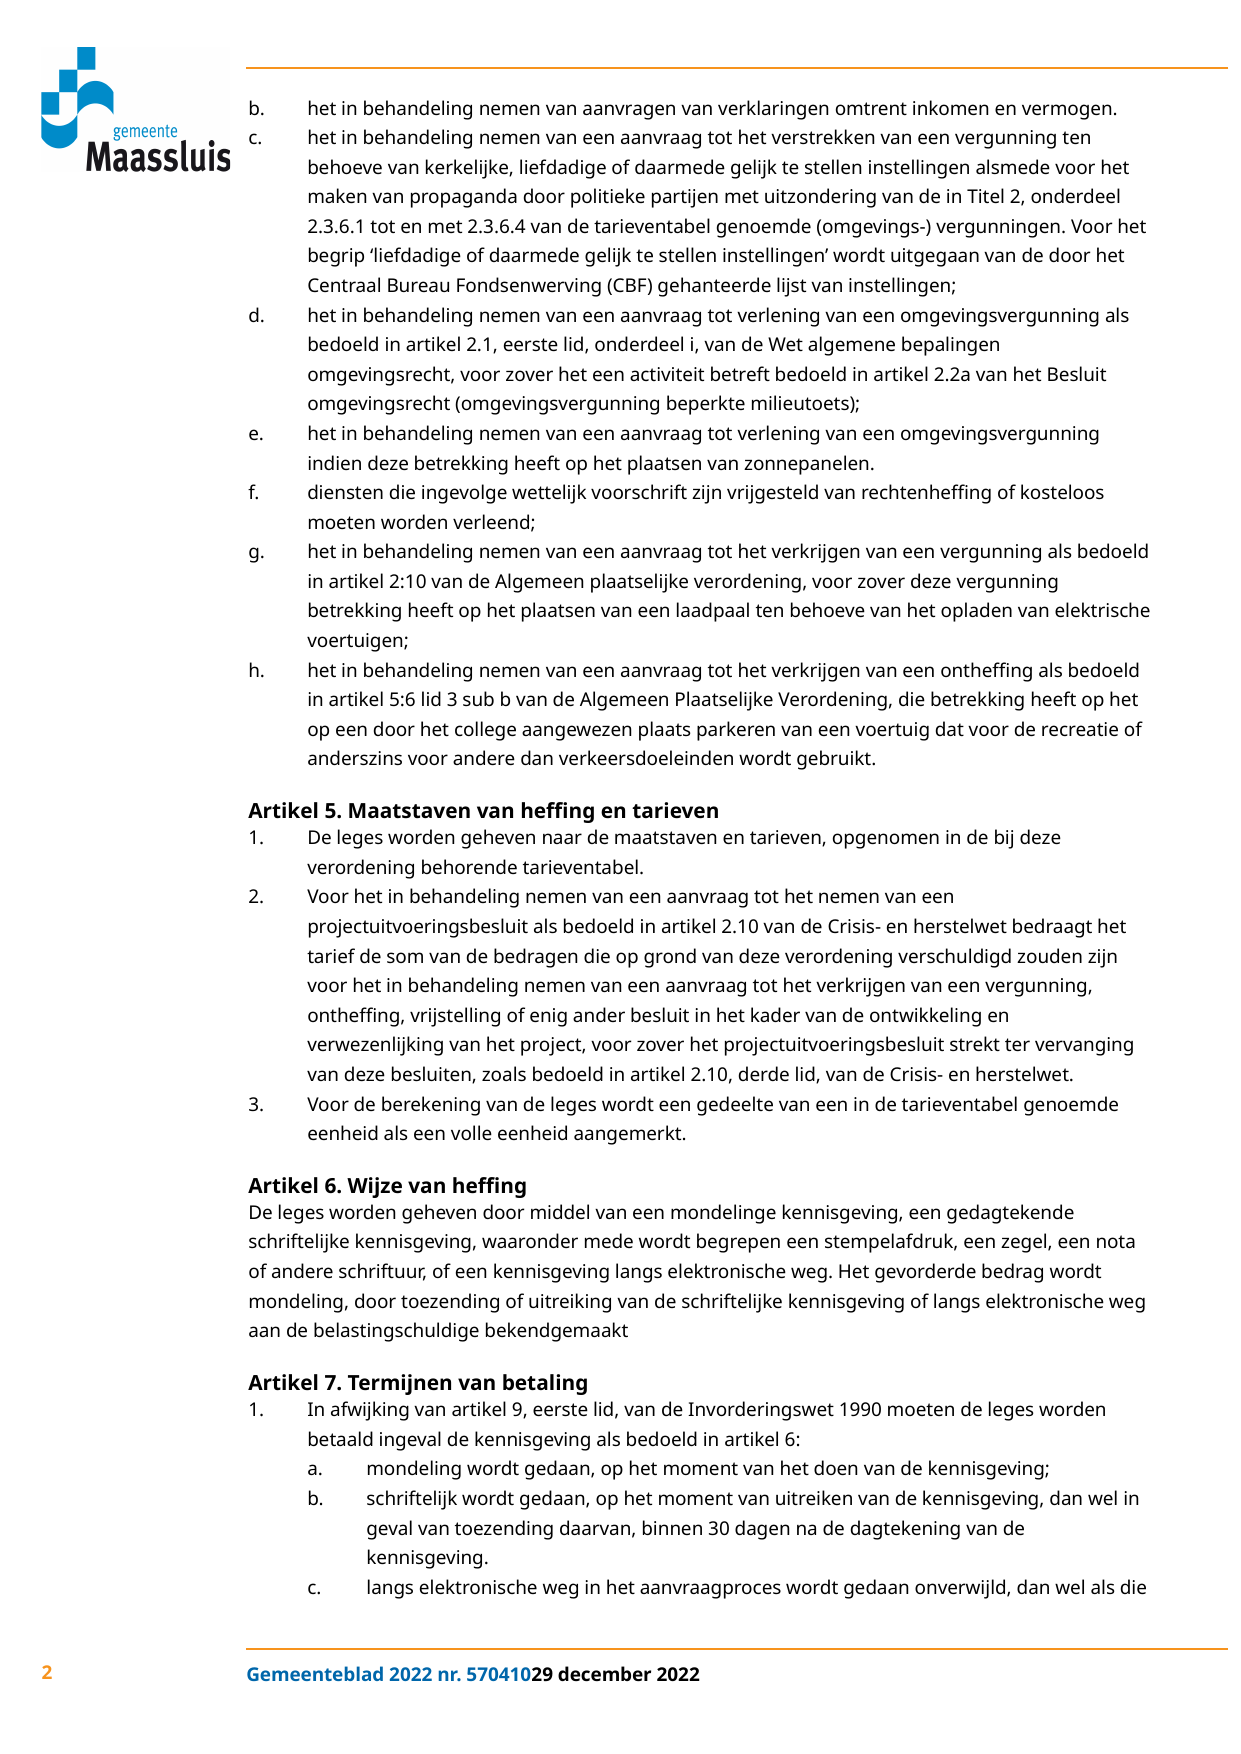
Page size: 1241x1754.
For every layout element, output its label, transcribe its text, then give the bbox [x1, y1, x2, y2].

list het in behandeling nemen van een aanvraag tot verlening van een omgevingsvergunning als bedoeld in artikel 2.1, eerste lid, onderdeel i, van de Wet algemene bepalingen omgevingsrecht, voor zover het een activiteit betreft bedoeld in artikel 2.2a van het Besluit omgevingsrecht (omgevingsvergunning beperkte milieutoets); [248, 302, 1152, 416]
list het in behandeling nemen van een aanvraag tot het verstrekken van een vergunning ten behoeve van kerkelijke, liefdadige of daarmede gelijk te stellen instellingen alsmede voor het maken van propaganda door politieke partijen met uitzondering van de in Titel 2, onderdeel 2.3.6.1 tot en met 2.3.6.4 van de tarieventabel genoemde (omgevings-) vergunningen. Voor het begrip ‘liefdadige of daarmede gelijk te stellen instellingen’ wordt uitgegaan van de door het Centraal Bureau Fondsenwerving (CBF) gehanteerde lijst van instellingen; [248, 124, 1152, 298]
list mondeling wordt gedaan, op het moment van het doen van de kennisgeving; [307, 1456, 1152, 1481]
list schriftelijk wordt gedaan, op het moment van uitreiken van de kennisgeving, dan wel in geval van toezending daarvan, binnen 30 dagen na de dagtekening van de kennisgeving. [307, 1485, 1152, 1570]
list het in behandeling nemen van een aanvraag tot verlening van een omgevingsvergunning indien deze betrekking heeft op het plaatsen van zonnepanelen. [248, 420, 1152, 476]
text Artikel 7. Termijnen van betaling [248, 1368, 1152, 1396]
list Voor de berekening van de leges wordt een gedeelte van een in de tarieventabel genoemde eenheid als een volle eenheid aangemerkt. [248, 1091, 1152, 1146]
list langs elektronische weg in het aanvraagproces wordt gedaan onverwijld, dan wel als die [307, 1574, 1152, 1599]
list De leges worden geheven naar de maatstaven en tarieven, opgenomen in de bij deze verordening behorende tarieventabel. [248, 824, 1152, 880]
list het in behandeling nemen van een aanvraag tot het verkrijgen van een vergunning als bedoeld in artikel 2:10 van de Algemeen plaatselijke verordening, voor zover deze vergunning betrekking heeft op het plaatsen van een laadpaal ten behoeve van het opladen van elektrische voertuigen; [248, 538, 1152, 653]
text De leges worden geheven door middel van een mondelinge kennisgeving, een gedagtekende schriftelijke kennisgeving, waaronder mede wordt begrepen een stempelafdruk, een zegel, een nota of andere schriftuur, of een kennisgeving langs elektronische weg. Het gevorderde bedrag wordt mondeling, door toezending of uitreiking van de schriftelijke kennisgeving of langs elektronische weg aan de belastingschuldige bekendgemaakt [248, 1199, 1152, 1343]
text Artikel 6. Wijze van heffing [248, 1171, 1152, 1199]
list In afwijking van artikel 9, eerste lid, van de Invorderingswet 1990 moeten de leges worden betaald ingeval de kennisgeving als bedoeld in artikel 6: [248, 1396, 1152, 1452]
picture [41, 47, 77, 92]
list diensten die ingevolge wettelijk voorschrift zijn vrijgesteld van rechtenheffing of kosteloos moeten worden verleend; [248, 479, 1152, 535]
list Voor het in behandeling nemen van een aanvraag tot het nemen van een projectuitvoeringsbesluit als bedoeld in artikel 2.10 van de Crisis- en herstelwet bedraagt het tarief de som van de bedragen die op grond van deze verordening verschuldigd zouden zijn voor het in behandeling nemen van een aanvraag tot het verkrijgen van een vergunning, ontheffing, vrijstelling of enig ander besluit in het kader van de ontwikkeling en verwezenlijking van het project, voor zover het projectuitvoeringsbesluit strekt ter vervanging van deze besluiten, zoals bedoeld in artikel 2.10, derde lid, van de Crisis- en herstelwet. [248, 884, 1152, 1087]
list het in behandeling nemen van aanvragen van verklaringen omtrent inkomen en vermogen. [248, 95, 1152, 121]
picture [41, 47, 231, 172]
text Artikel 5. Maatstaven van heffing en tarieven [248, 796, 1152, 824]
list het in behandeling nemen van een aanvraag tot het verkrijgen van een ontheffing als bedoeld in artikel 5:6 lid 3 sub b van de Algemeen Plaatselijke Verordening, die betrekking heeft op het op een door het college aangewezen plaats parkeren van een voertuig dat voor de recreatie of anderszins voor andere dan verkeersdoeleinden wordt gebruikt. [248, 657, 1152, 771]
